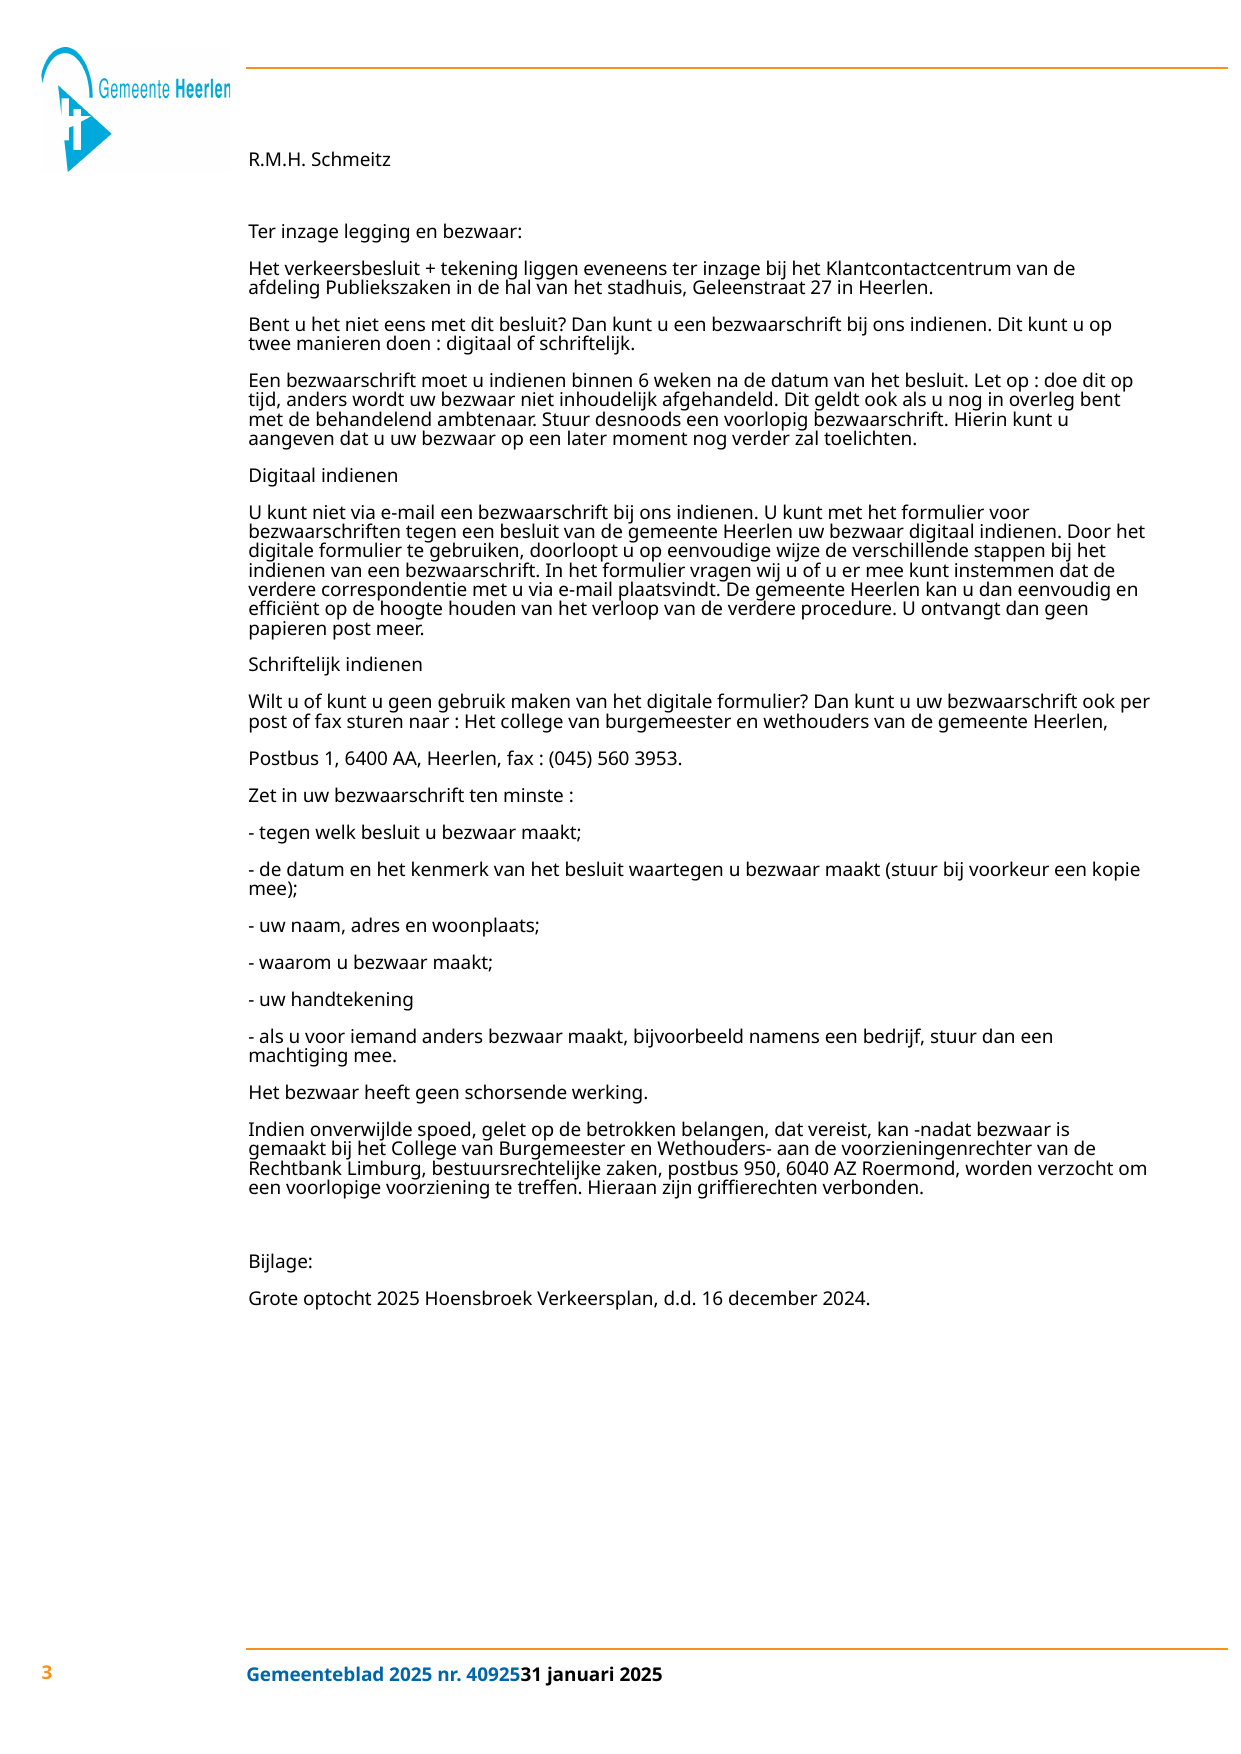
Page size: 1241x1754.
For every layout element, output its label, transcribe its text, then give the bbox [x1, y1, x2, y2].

text - uw naam, adres en woonplaats; [248, 917, 1152, 936]
text Wilt u of kunt u geen gebruik maken van het digitale formulier? Dan kunt u uw bezwaarschrift ook per post of fax sturen naar : Het college van burgemeester en wethouders van de gemeente Heerlen, [248, 693, 1152, 732]
text Postbus 1, 6400 AA, Heerlen, fax : (045) 560 3953. [248, 750, 1152, 769]
text Digitaal indienen [248, 467, 1152, 486]
text - uw handtekening [248, 991, 1152, 1010]
text Bijlage: [248, 1253, 1152, 1272]
text Indien onverwijlde spoed, gelet op de betrokken belangen, dat vereist, kan -nadat bezwaar is gemaakt bij het College van Burgemeester en Wethouders- aan de voorzieningenrechter van de Rechtbank Limburg, bestuursrechtelijke zaken, postbus 950, 6040 AZ Roermond, worden verzocht om een voorlopige voorziening te treffen. Hieraan zijn griffierechten verbonden. [248, 1121, 1152, 1198]
picture [41, 47, 59, 70]
text - tegen welk besluit u bezwaar maakt; [248, 824, 1152, 843]
text Zet in uw bezwaarschrift ten minste : [248, 787, 1152, 806]
text U kunt niet via e-mail een bezwaarschrift bij ons indienen. U kunt met het formulier voor bezwaarschriften tegen een besluit van de gemeente Heerlen uw bezwaar digitaal indienen. Door het digitale formulier te gebruiken, doorloopt u op eenvoudige wijze de verschillende stappen bij het indienen van een bezwaarschrift. In het formulier vragen wij u of u er mee kunt instemmen dat de verdere correspondentie met u via e-mail plaatsvindt. De gemeente Heerlen kan u dan eenvoudig en efficiënt op de hoogte houden van het verloop van de verdere procedure. U ontvangt dan geen papieren post meer. [248, 504, 1152, 639]
text - de datum en het kenmerk van het besluit waartegen u bezwaar maakt (stuur bij voorkeur een kopie mee); [248, 861, 1152, 899]
text Grote optocht 2025 Hoensbroek Verkeersplan, d.d. 16 december 2024. [248, 1290, 1152, 1309]
text Schriftelijk indienen [248, 656, 1152, 676]
text Een bezwaarschrift moet u indienen binnen 6 weken na de datum van het besluit. Let op : doe dit op tijd, anders wordt uw bezwaar niet inhoudelijk afgehandeld. Dit geldt ook als u nog in overleg bent met de behandelend ambtenaar. Stuur desnoods een voorlopig bezwaarschrift. Hierin kunt u aangeven dat u uw bezwaar op een later moment nog verder zal toelichten. [248, 372, 1152, 449]
text Het bezwaar heeft geen schorsende werking. [248, 1084, 1152, 1103]
text Het verkeersbesluit + tekening liggen eveneens ter inzage bij het Klantcontactcentrum van de afdeling Publiekszaken in de hal van het stadhuis, Geleenstraat 27 in Heerlen. [248, 259, 1152, 298]
text Bent u het niet eens met dit besluit? Dan kunt u een bezwaarschrift bij ons indienen. Dit kunt u op twee manieren doen : digitaal of schriftelijk. [248, 316, 1152, 354]
text - waarom u bezwaar maakt; [248, 954, 1152, 973]
text Ter inzage legging en bezwaar: [248, 223, 1152, 242]
picture [41, 47, 231, 172]
text - als u voor iemand anders bezwaar maakt, bijvoorbeeld namens een bedrijf, stuur dan een machtiging mee. [248, 1028, 1152, 1066]
text R.M.H. Schmeitz [248, 146, 1152, 172]
